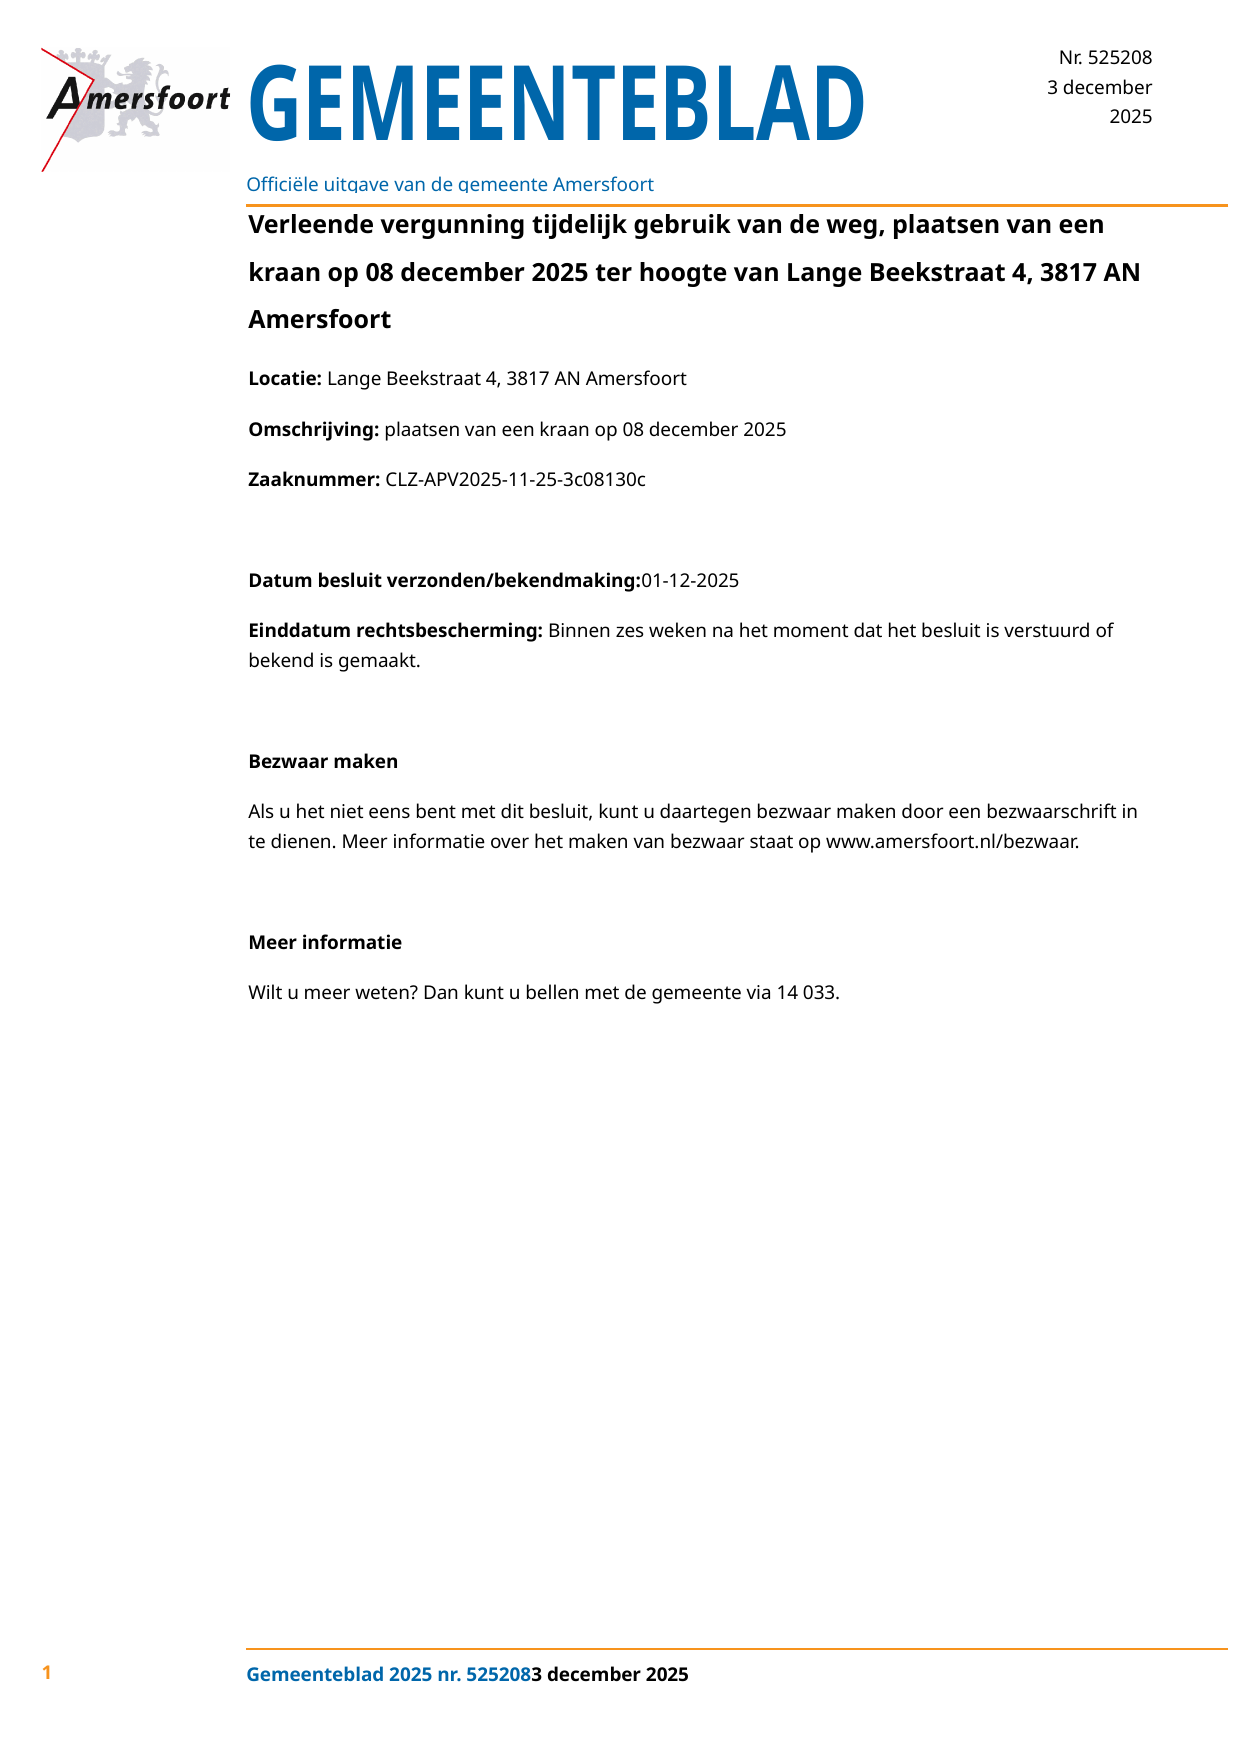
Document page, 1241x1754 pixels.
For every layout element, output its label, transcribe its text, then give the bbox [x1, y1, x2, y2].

text Meer informatie [248, 929, 1152, 954]
text Omschrijving: plaatsen van een kraan op 08 december 2025 [248, 416, 1152, 442]
text Zaaknummer: CLZ-APV2025-11-25-3c08130c [248, 466, 1152, 492]
text Datum besluit verzonden/bekendmaking:01-12-2025 [248, 567, 1152, 593]
text Wilt u meer weten? Dan kunt u bellen met de gemeente via 14 033. [248, 979, 1152, 1005]
text Einddatum rechtsbescherming: Binnen zes weken na het moment dat het besluit is verstuurd of bekend is gemaakt. [248, 618, 1152, 673]
text Verleende vergunning tijdelijk gebruik van de weg, plaatsen van een kraan op 08 december 2025 ter hoogte van Lange Beekstraat 4, 3817 AN Amersfoort [248, 207, 1152, 336]
text Bezwaar maken [248, 748, 1152, 774]
picture [41, 47, 231, 172]
text Als u het niet eens bent met dit besluit, kunt u daartegen bezwaar maken door een bezwaarschrift in te dienen. Meer informatie over het maken van bezwaar staat op www.amersfoort.nl/bezwaar. [248, 798, 1152, 854]
text Locatie: Lange Beekstraat 4, 3817 AN Amersfoort [248, 366, 1152, 391]
